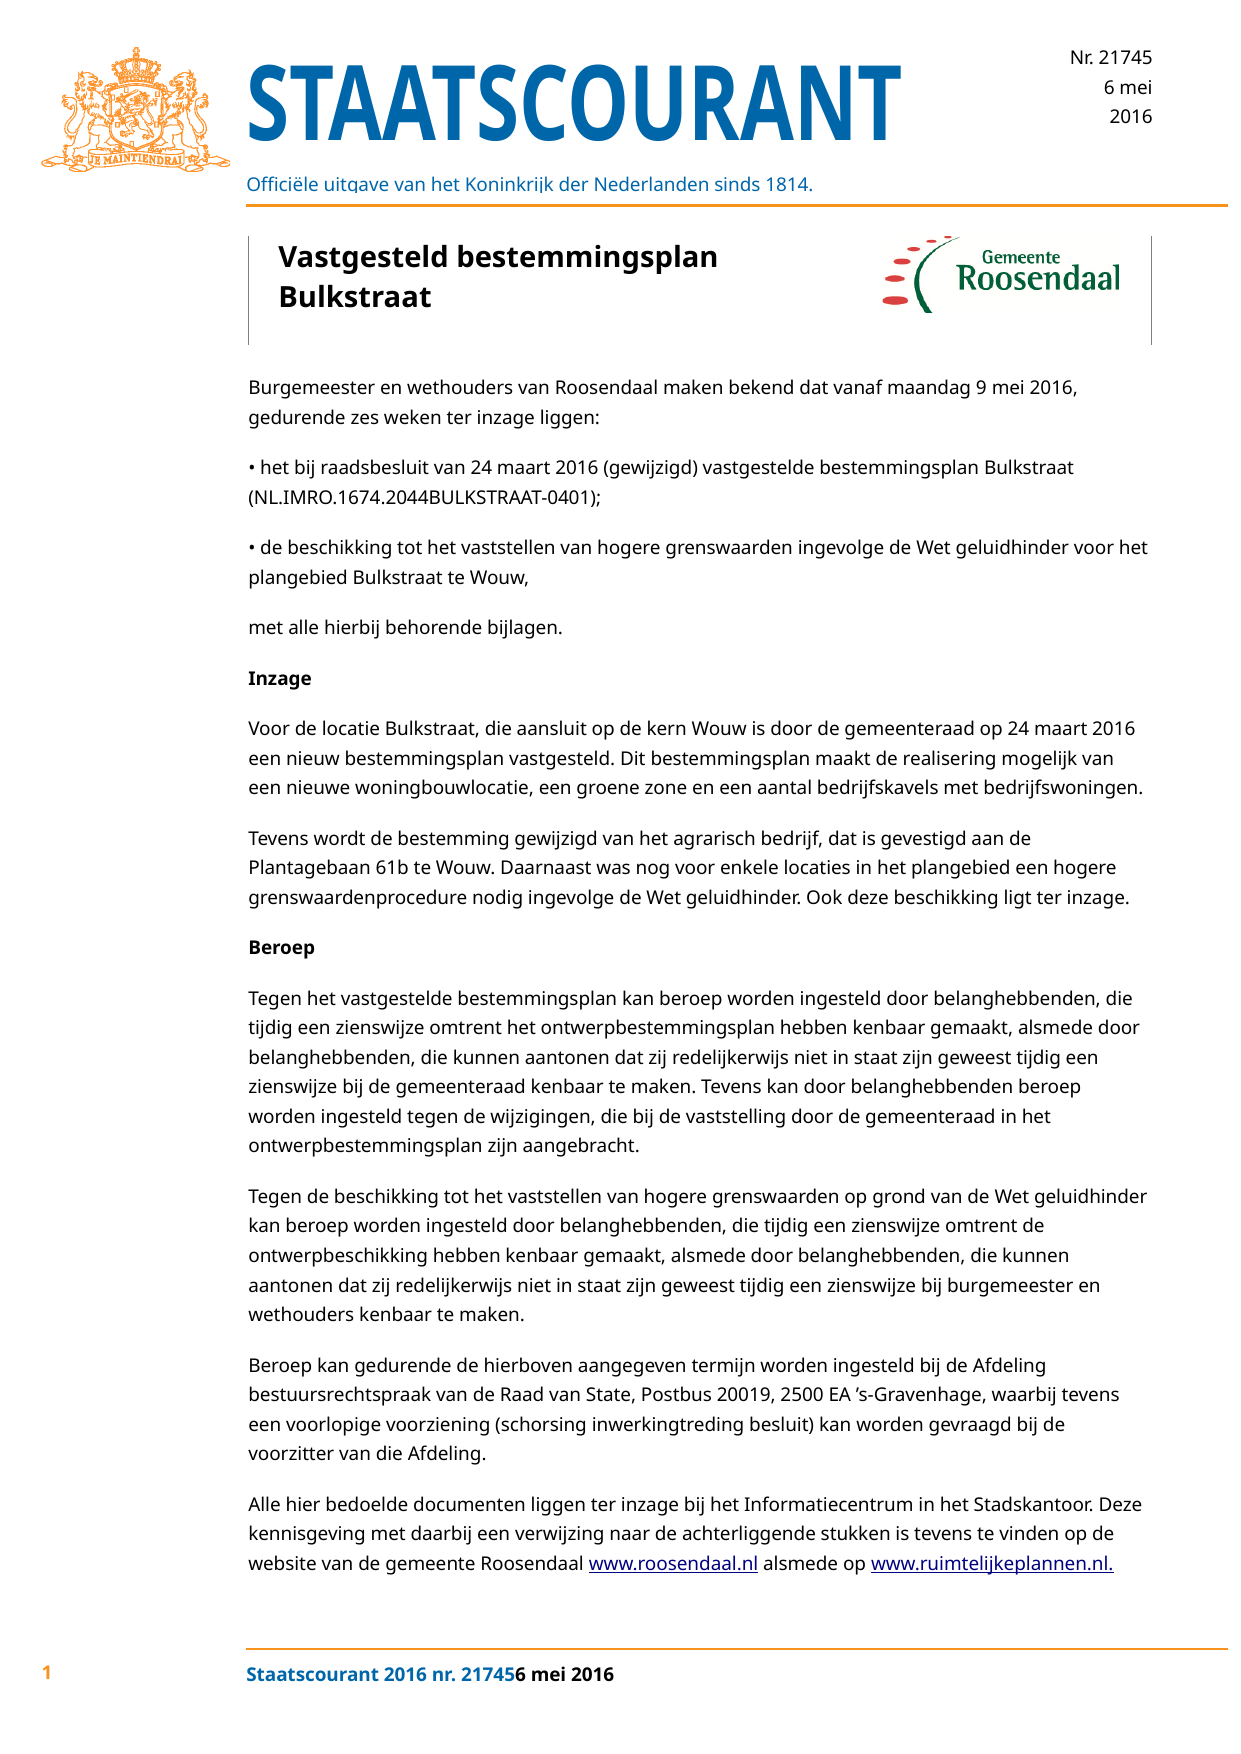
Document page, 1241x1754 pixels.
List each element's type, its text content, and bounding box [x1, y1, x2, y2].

text Alle hier bedoelde documenten liggen ter inzage bij het Informatiecentrum in het Stadskantoor. Deze kennisgeving met daarbij een verwijzing naar de achterliggende stukken is tevens te vinden op de website van de gemeente Roosendaal www.roosendaal.nl alsmede op www.ruimtelijkeplannen.nl. [248, 1491, 1152, 1576]
text • het bij raadsbesluit van 24 maart 2016 (gewijzigd) vastgestelde bestemmingsplan Bulkstraat (NL.IMRO.1674.2044BULKSTRAAT-0401); [248, 454, 1152, 509]
text Tegen het vastgestelde bestemmingsplan kan beroep worden ingesteld door belanghebbenden, die tijdig een zienswijze omtrent het ontwerpbestemmingsplan hebben kenbaar gemaakt, alsmede door belanghebbenden, die kunnen aantonen dat zij redelijkerwijs niet in staat zijn geweest tijdig een zienswijze bij de gemeenteraad kenbaar te maken. Tevens kan door belanghebbenden beroep worden ingesteld tegen de wijzigingen, die bij de vaststelling door de gemeenteraad in het ontwerpbestemmingsplan zijn aangebracht. [248, 985, 1152, 1158]
picture [41, 47, 231, 172]
table_header [850, 236, 882, 312]
text Tevens wordt de bestemming gewijzigd van het agrarisch bedrijf, dat is gevestigd aan de Plantagebaan 61b te Wouw. Daarnaast was nog voor enkele locaties in het plangebied een hogere grenswaardenprocedure nodig ingevolge de Wet geluidhinder. Ook deze beschikking ligt ter inzage. [248, 825, 1152, 909]
table_header [850, 313, 1151, 345]
text Beroep kan gedurende de hierboven aangegeven termijn worden ingesteld bij de Afdeling bestuursrechtspraak van de Raad van State, Postbus 20019, 2500 EA ’s-Gravenhage, waarbij tevens een voorlopige voorziening (schorsing inwerkingtreding besluit) kan worden gevraagd bij de voorzitter van die Afdeling. [248, 1352, 1152, 1466]
text Burgemeester en wethouders van Roosendaal maken bekend dat vanaf maandag 9 mei 2016, gedurende zes weken ter inzage liggen: [248, 374, 1152, 429]
text met alle hierbij behorende bijlagen. [248, 614, 1152, 640]
picture [882, 236, 1119, 313]
table_header Vastgesteld bestemmingsplan Bulkstraat [249, 236, 850, 345]
text Voor de locatie Bulkstraat, die aansluit op de kern Wouw is door de gemeenteraad op 24 maart 2016 een nieuw bestemmingsplan vastgesteld. Dit bestemmingsplan maakt de realisering mogelijk van een nieuwe woningbouwlocatie, een groene zone en een aantal bedrijfskavels met bedrijfswoningen. [248, 715, 1152, 800]
table_header [1119, 236, 1151, 312]
text • de beschikking tot het vaststellen van hogere grenswaarden ingevolge de Wet geluidhinder voor het plangebied Bulkstraat te Wouw, [248, 534, 1152, 589]
text Inzage [248, 665, 1152, 690]
text Beroep [248, 934, 1152, 960]
text Tegen de beschikking tot het vaststellen van hogere grenswaarden op grond van de Wet geluidhinder kan beroep worden ingesteld door belanghebbenden, die tijdig een zienswijze omtrent de ontwerpbeschikking hebben kenbaar gemaakt, alsmede door belanghebbenden, die kunnen aantonen dat zij redelijkerwijs niet in staat zijn geweest tijdig een zienswijze bij burgemeester en wethouders kenbaar te maken. [248, 1183, 1152, 1327]
